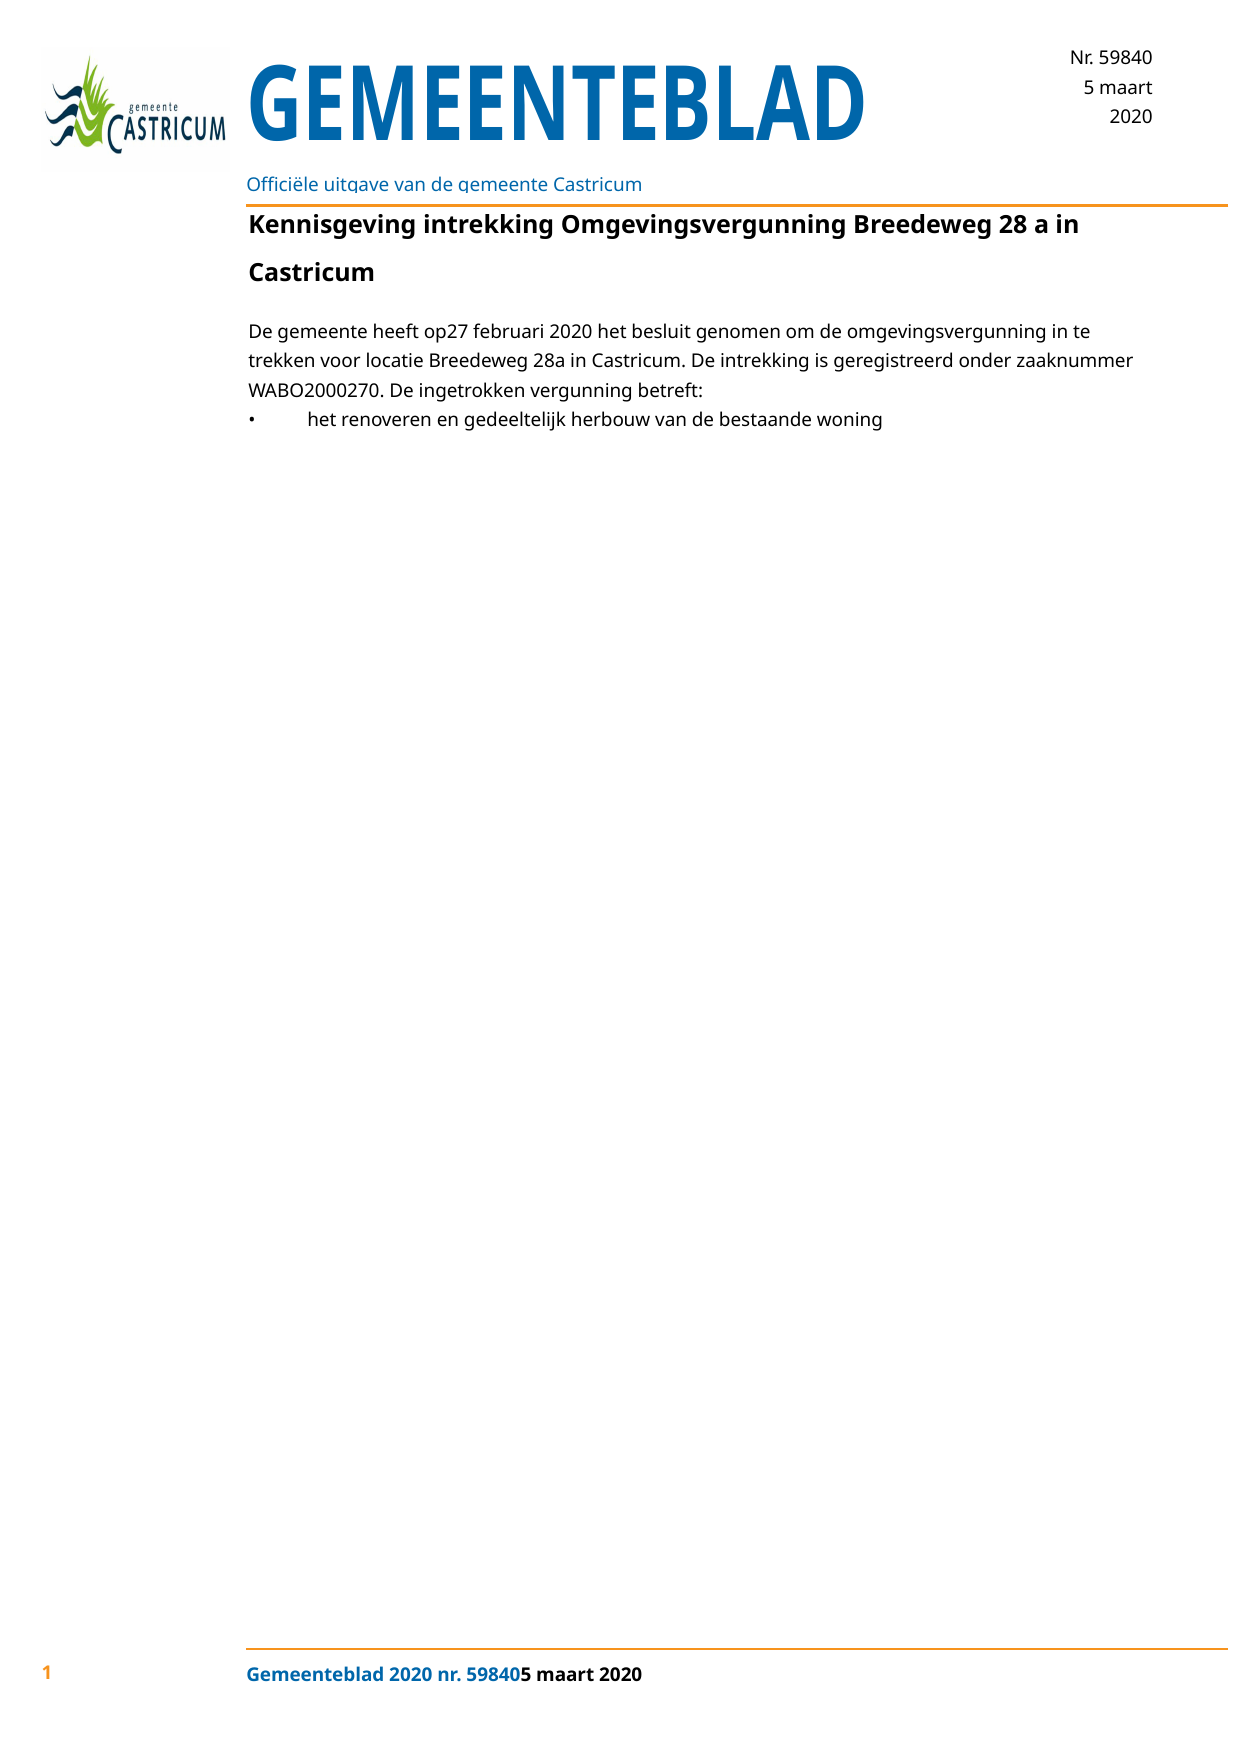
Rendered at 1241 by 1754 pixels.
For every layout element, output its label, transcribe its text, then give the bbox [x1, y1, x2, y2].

text De gemeente heeft op27 februari 2020 het besluit genomen om de omgevingsvergunning in te trekken voor locatie Breedeweg 28a in Castricum. De intrekking is geregistreerd onder zaaknummer WABO2000270. De ingetrokken vergunning betreft: [248, 318, 1152, 403]
picture [41, 47, 231, 172]
list het renoveren en gedeeltelijk herbouw van de bestaande woning [248, 407, 1152, 432]
text Kennisgeving intrekking Omgevingsvergunning Breedeweg 28 a in Castricum [248, 207, 1152, 288]
